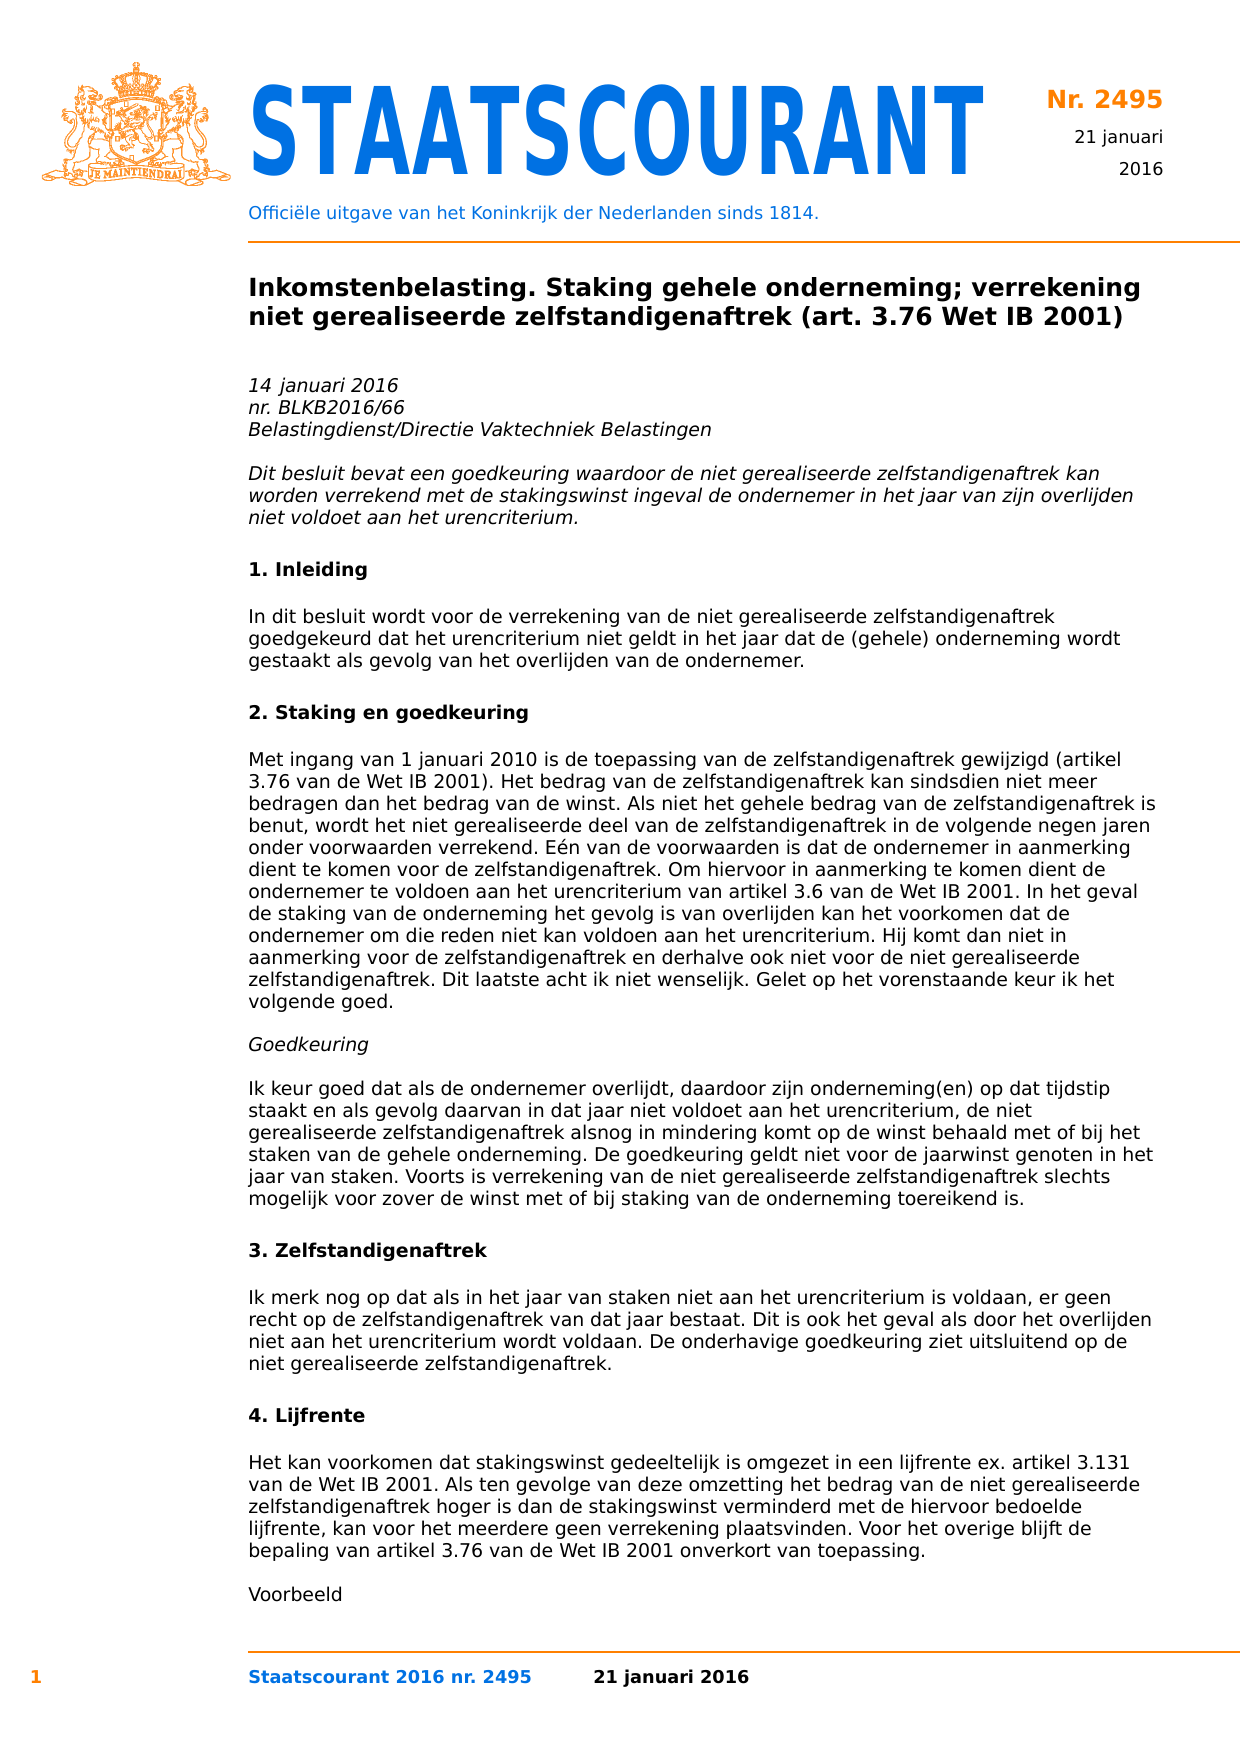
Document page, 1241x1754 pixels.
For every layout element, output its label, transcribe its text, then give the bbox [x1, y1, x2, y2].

subtitle 3. Zelfstandigenaftrek [248, 1240, 1163, 1262]
text Met ingang van 1 januari 2010 is de toepassing van de zelfstandigenaftrek gewijzigd (artikel 3.76 van de Wet IB 2001). Het bedrag van de zelfstandigenaftrek kan sindsdien niet meer bedragen dan het bedrag van de winst. Als niet het gehele bedrag van de zelfstandigenaftrek is benut, wordt het niet gerealiseerde deel van de zelfstandigenaftrek in de volgende negen jaren onder voorwaarden verrekend. Eén van de voorwaarden is dat de ondernemer in aanmerking dient te komen voor de zelfstandigenaftrek. Om hiervoor in aanmerking te komen dient de ondernemer te voldoen aan het urencriterium van artikel 3.6 van de Wet IB 2001. In het geval de staking van de onderneming het gevolg is van overlijden kan het voorkomen dat de ondernemer om die reden niet kan voldoen aan het urencriterium. Hij komt dan niet in aanmerking voor de zelfstandigenaftrek en derhalve ook niet voor de niet gerealiseerde zelfstandigenaftrek. Dit laatste acht ik niet wenselijk. Gelet op het vorenstaande keur ik het volgende goed. [248, 749, 1163, 1012]
text In dit besluit wordt voor de verrekening van de niet gerealiseerde zelfstandigenaftrek goedgekeurd dat het urencriterium niet geldt in het jaar dat de (gehele) onderneming wordt gestaakt als gevolg van het overlijden van de ondernemer. [248, 606, 1163, 672]
subtitle 2. Staking en goedkeuring [248, 702, 1163, 724]
table_header [25, 62, 248, 241]
subtitle Inkomstenbelasting. Staking gehele onderneming; verrekening niet gerealiseerde zelfstandigenaftrek (art. 3.76 Wet IB 2001) [248, 273, 1163, 331]
text Belastingdienst/Directie Vaktechniek Belastingen [248, 419, 1163, 441]
text Ik merk nog op dat als in het jaar van staken niet aan het urencriterium is voldaan, er geen recht op de zelfstandigenaftrek van dat jaar bestaat. Dit is ook het geval als door het overlijden niet aan het urencriterium wordt voldaan. De onderhavige goedkeuring ziet uitsluitend op de niet gerealiseerde zelfstandigenaftrek. [248, 1287, 1163, 1375]
text 14 januari 2016 [248, 375, 1163, 397]
table_header STAATSCOURANT [248, 62, 998, 203]
table_cell 2016 [998, 153, 1240, 203]
table_cell 21 januari [998, 121, 1240, 153]
subtitle Goedkeuring [248, 1034, 1163, 1056]
text Ik keur goed dat als de ondernemer overlijdt, daardoor zijn onderneming(en) op dat tijdstip staakt en als gevolg daarvan in dat jaar niet voldoet aan het urencriterium, de niet gerealiseerde zelfstandigenaftrek alsnog in mindering komt op de winst behaald met of bij het staken van de gehele onderneming. De goedkeuring geldt niet voor de jaarwinst genoten in het jaar van staken. Voorts is verrekening van de niet gerealiseerde zelfstandigenaftrek slechts mogelijk voor zover de winst met of bij staking van de onderneming toereikend is. [248, 1078, 1163, 1210]
text Voorbeeld [248, 1584, 1163, 1606]
text Dit besluit bevat een goedkeuring waardoor de niet gerealiseerde zelfstandigenaftrek kan worden verrekend met de stakingswinst ingeval de ondernemer in het jaar van zijn overlijden niet voldoet aan het urencriterium. [248, 463, 1163, 529]
text nr. BLKB2016/66 [248, 397, 1163, 419]
text Het kan voorkomen dat stakingswinst gedeeltelijk is omgezet in een lijfrente ex. artikel 3.131 van de Wet IB 2001. Als ten gevolge van deze omzetting het bedrag van de niet gerealiseerde zelfstandigenaftrek hoger is dan de stakingswinst verminderd met de hiervoor bedoelde lijfrente, kan voor het meerdere geen verrekening plaatsvinden. Voor het overige blijft de bepaling van artikel 3.76 van de Wet IB 2001 onverkort van toepassing. [248, 1452, 1163, 1562]
picture [41, 62, 231, 186]
table_header Nr. 2495 [998, 62, 1240, 121]
subtitle 4. Lijfrente [248, 1405, 1163, 1427]
table_cell Officiële uitgave van het Koninkrijk der Nederlanden sinds 1814. [248, 203, 1240, 241]
subtitle 1. Inleiding [248, 559, 1163, 581]
